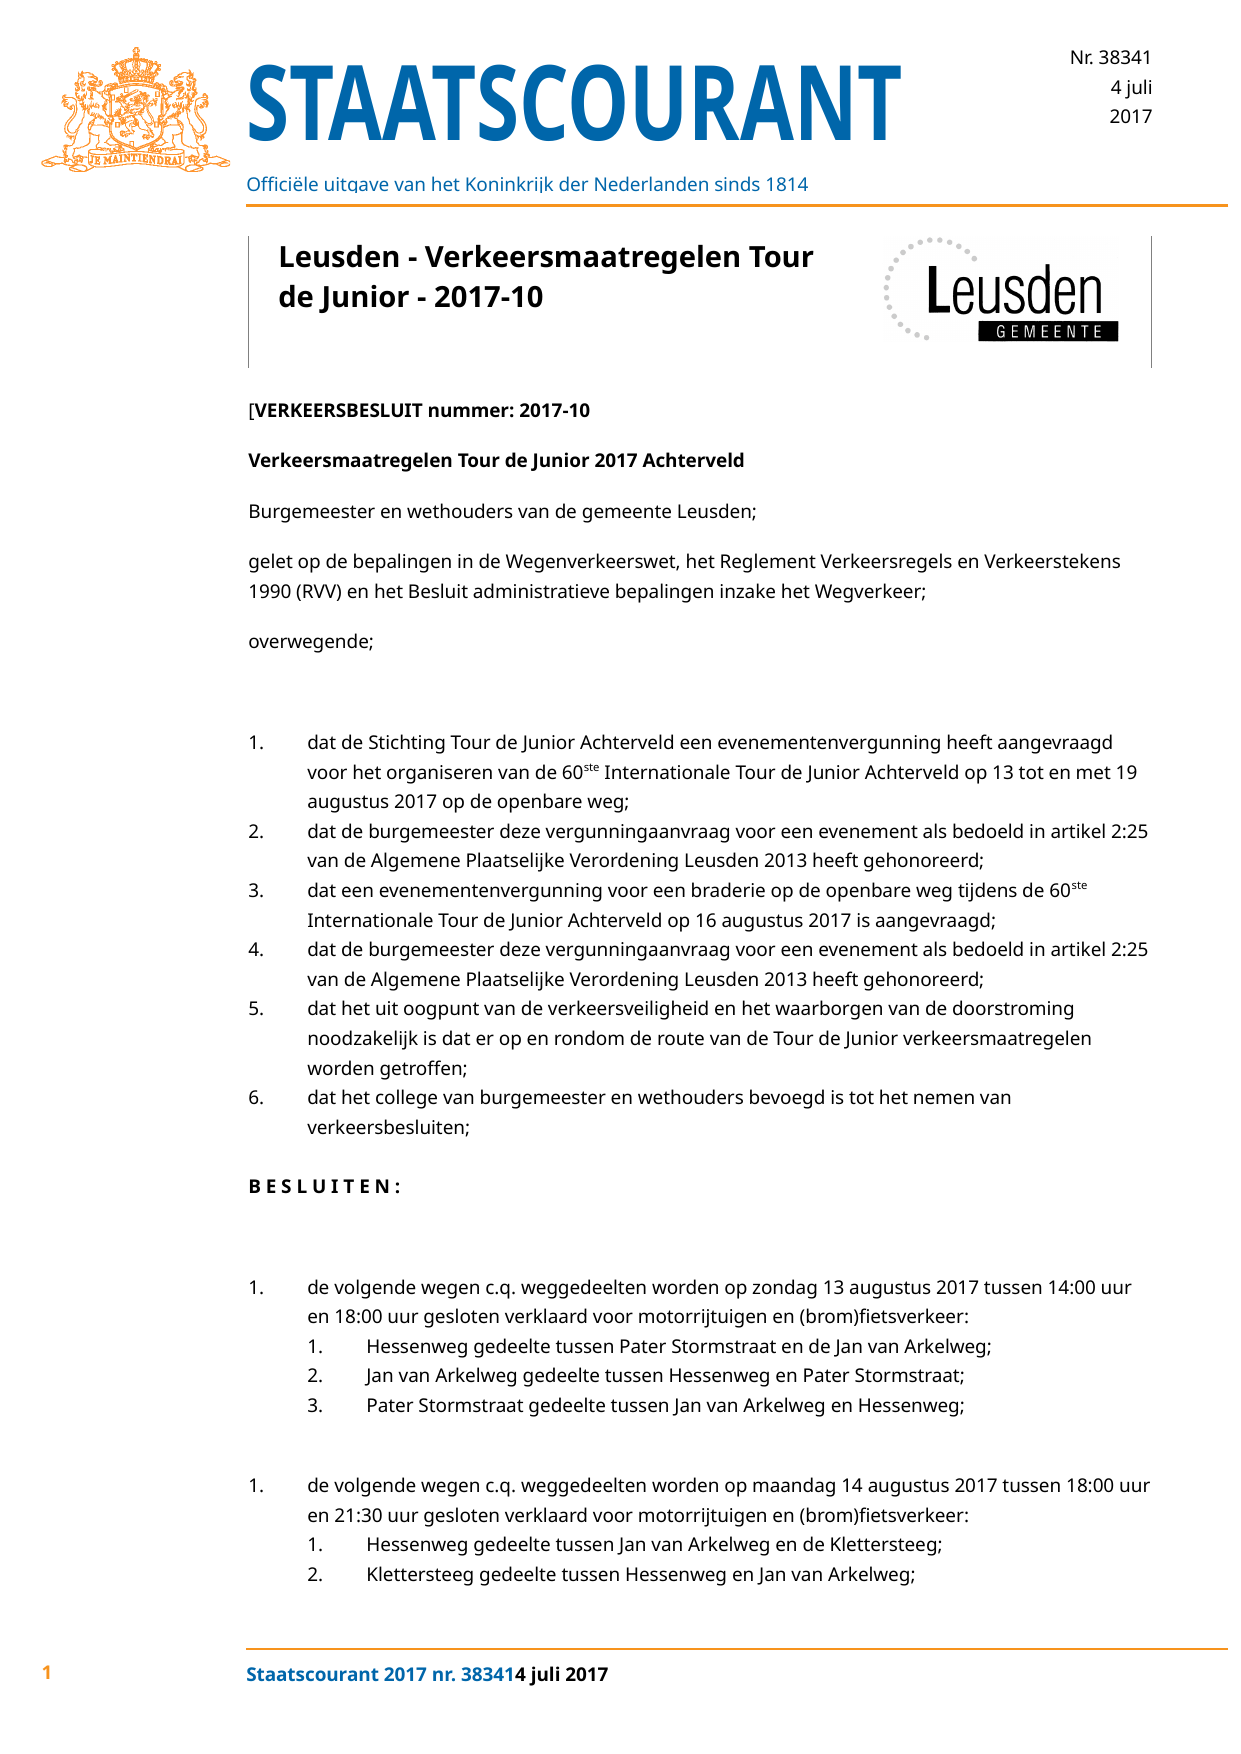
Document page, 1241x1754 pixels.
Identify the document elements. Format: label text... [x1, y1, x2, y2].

picture [41, 47, 231, 172]
text [VERKEERSBESLUIT nummer: 2017-10 [248, 397, 1152, 423]
text Burgemeester en wethouders van de gemeente Leusden; [248, 498, 1152, 524]
list dat het uit oogpunt van de verkeersveiligheid en het waarborgen van de doorstroming noodzakelijk is dat er op en rondom de route van de Tour de Junior verkeersmaatregelen worden getroffen; [248, 996, 1152, 1080]
list dat de Stichting Tour de Junior Achterveld een evenementenvergunning heeft aangevraagd voor het organiseren van de 60ste Internationale Tour de Junior Achterveld op 13 tot en met 19 augustus 2017 op de openbare weg; [248, 729, 1152, 814]
list dat het college van burgemeester en wethouders bevoegd is tot het nemen van verkeersbesluiten; [248, 1084, 1152, 1139]
text gelet op de bepalingen in de Wegenverkeerswet, het Reglement Verkeersregels en Verkeerstekens 1990 (RVV) en het Besluit administratieve bepalingen inzake het Wegverkeer; [248, 548, 1152, 604]
text Verkeersmaatregelen Tour de Junior 2017 Achterveld [248, 448, 1152, 473]
list Hessenweg gedeelte tussen Pater Stormstraat en de Jan van Arkelweg; [307, 1333, 1152, 1359]
list Jan van Arkelweg gedeelte tussen Hessenweg en Pater Stormstraat; [307, 1363, 1152, 1388]
text B E S L U I T E N : [248, 1173, 1152, 1199]
table_header [850, 236, 1151, 368]
list dat een evenementenvergunning voor een braderie op de openbare weg tijdens de 60ste Internationale Tour de Junior Achterveld op 16 augustus 2017 is aangevraagd; [248, 877, 1152, 932]
list Klettersteeg gedeelte tussen Hessenweg en Jan van Arkelweg; [307, 1561, 1152, 1587]
text overwegende; [248, 628, 1152, 654]
picture [882, 236, 1119, 342]
list dat de burgemeester deze vergunningaanvraag voor een evenement als bedoeld in artikel 2:25 van de Algemene Plaatselijke Verordening Leusden 2013 heeft gehonoreerd; [248, 818, 1152, 873]
list de volgende wegen c.q. weggedeelten worden op zondag 13 augustus 2017 tussen 14:00 uur en 18:00 uur gesloten verklaard voor motorrijtuigen en (brom)fietsverkeer: [248, 1274, 1152, 1329]
list de volgende wegen c.q. weggedeelten worden op maandag 14 augustus 2017 tussen 18:00 uur en 21:30 uur gesloten verklaard voor motorrijtuigen en (brom)fietsverkeer: [248, 1472, 1152, 1527]
table_header Leusden - Verkeersmaatregelen Tour de Junior - 2017-10 [249, 236, 850, 368]
list Pater Stormstraat gedeelte tussen Jan van Arkelweg en Hessenweg; [307, 1392, 1152, 1418]
list Hessenweg gedeelte tussen Jan van Arkelweg en de Klettersteeg; [307, 1531, 1152, 1557]
list dat de burgemeester deze vergunningaanvraag voor een evenement als bedoeld in artikel 2:25 van de Algemene Plaatselijke Verordening Leusden 2013 heeft gehonoreerd; [248, 936, 1152, 992]
